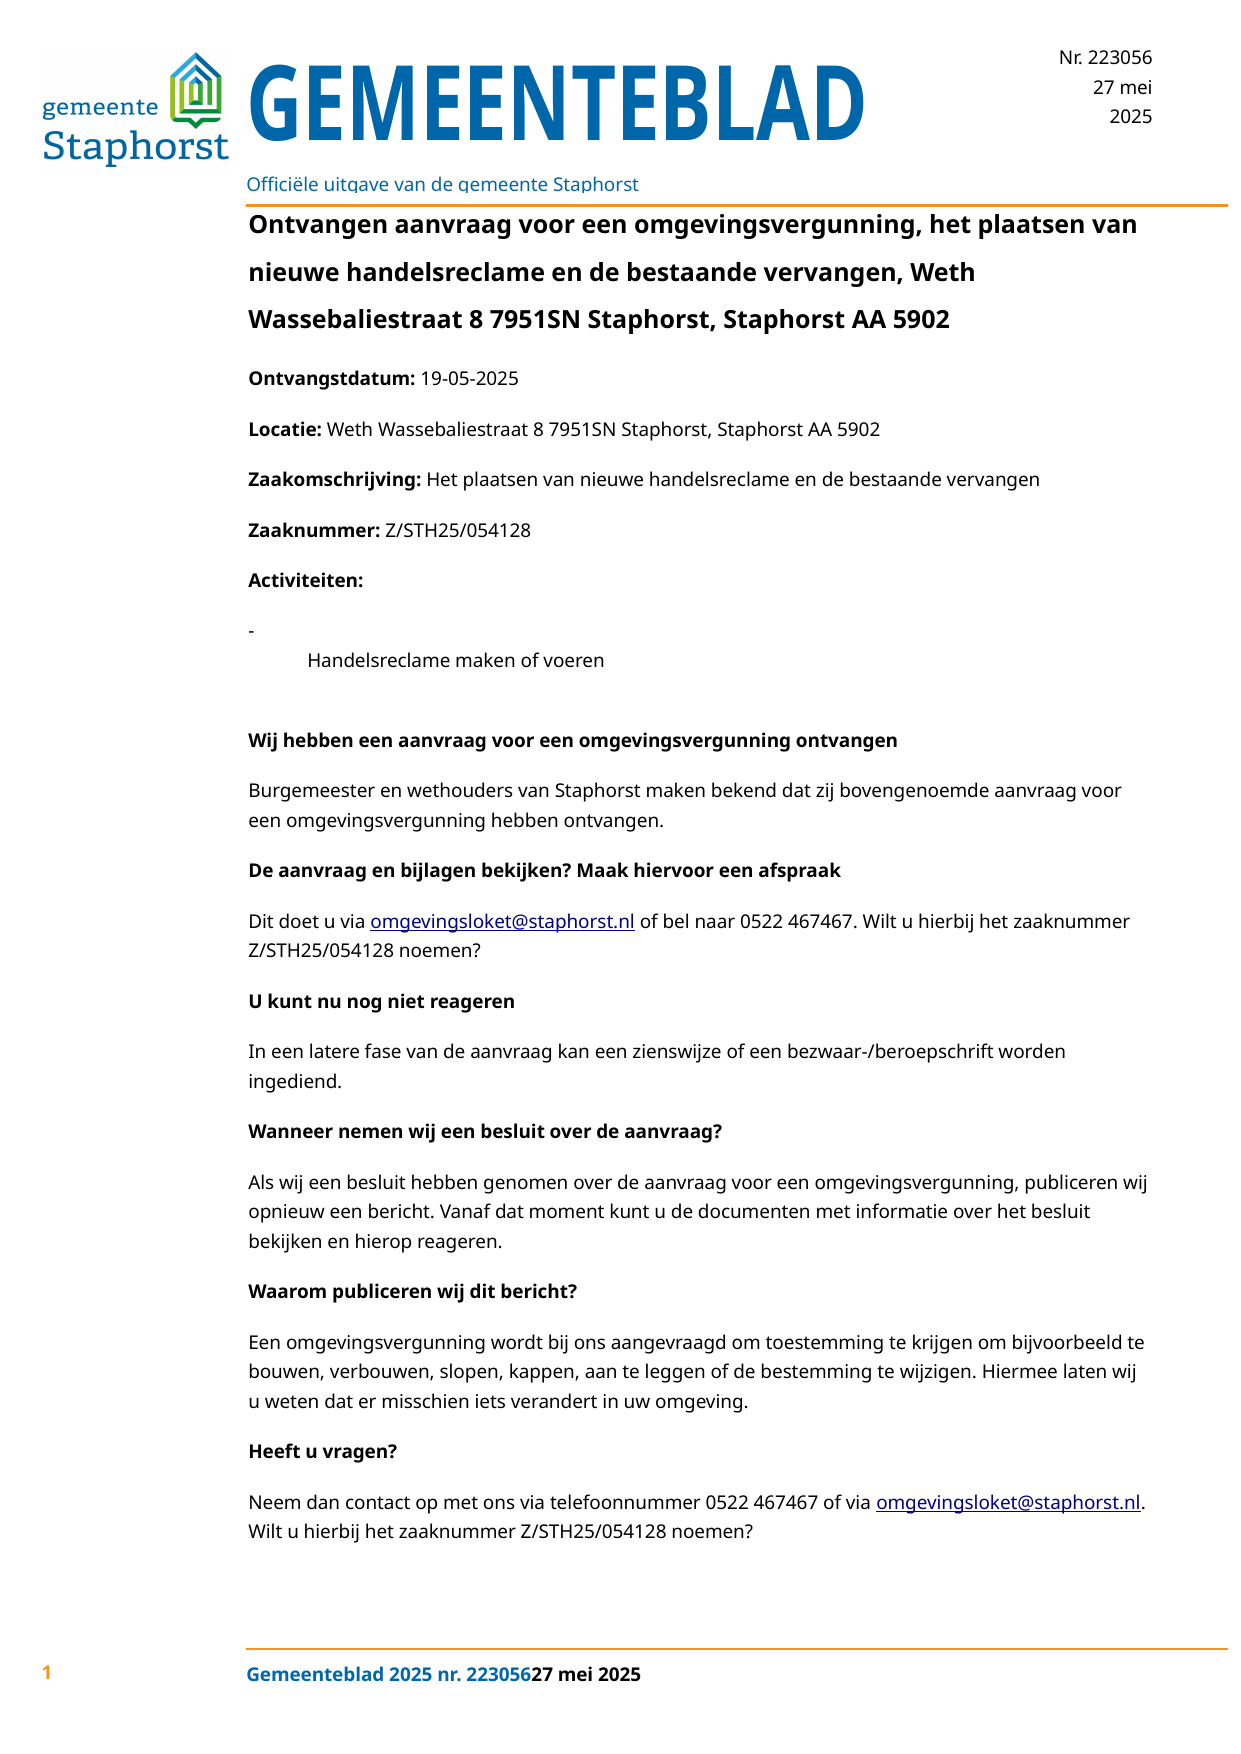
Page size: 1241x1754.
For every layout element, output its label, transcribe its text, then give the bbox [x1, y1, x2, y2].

text Activiteiten: [248, 567, 1152, 593]
text Wanneer nemen wij een besluit over de aanvraag? [248, 1118, 1152, 1144]
picture [41, 47, 231, 172]
text Ontvangstdatum: 19-05-2025 [248, 366, 1152, 391]
list Handelsreclame maken of voeren [248, 647, 1152, 673]
text Neem dan contact op met ons via telefoonnummer 0522 467467 of via omgevingsloket@staphorst.nl. Wilt u hierbij het zaaknummer Z/STH25/054128 noemen? [248, 1489, 1152, 1544]
text Zaaknummer: Z/STH25/054128 [248, 517, 1152, 542]
text Locatie: Weth Wassebaliestraat 8 7951SN Staphorst, Staphorst AA 5902 [248, 416, 1152, 442]
text Een omgevingsvergunning wordt bij ons aangevraagd om toestemming te krijgen om bijvoorbeeld te bouwen, verbouwen, slopen, kappen, aan te leggen of de bestemming te wijzigen. Hiermee laten wij u weten dat er misschien iets verandert in uw omgeving. [248, 1329, 1152, 1414]
text Ontvangen aanvraag voor een omgevingsvergunning, het plaatsen van nieuwe handelsreclame en de bestaande vervangen, Weth Wassebaliestraat 8 7951SN Staphorst, Staphorst AA 5902 [248, 207, 1152, 336]
text De aanvraag en bijlagen bekijken? Maak hiervoor een afspraak [248, 858, 1152, 883]
text Dit doet u via omgevingsloket@staphorst.nl of bel naar 0522 467467. Wilt u hierbij het zaaknummer Z/STH25/054128 noemen? [248, 908, 1152, 963]
text Als wij een besluit hebben genomen over de aanvraag voor een omgevingsvergunning, publiceren wij opnieuw een bericht. Vanaf dat moment kunt u de documenten met informatie over het besluit bekijken en hierop reageren. [248, 1169, 1152, 1254]
text U kunt nu nog niet reageren [248, 988, 1152, 1014]
text Burgemeester en wethouders van Staphorst maken bekend dat zij bovengenoemde aanvraag voor een omgevingsvergunning hebben ontvangen. [248, 778, 1152, 833]
text Zaakomschrijving: Het plaatsen van nieuwe handelsreclame en de bestaande vervangen [248, 466, 1152, 492]
text Waarom publiceren wij dit bericht? [248, 1278, 1152, 1304]
text Heeft u vragen? [248, 1438, 1152, 1464]
text In een latere fase van de aanvraag kan een zienswijze of een bezwaar-/beroepschrift worden ingediend. [248, 1038, 1152, 1094]
text Wij hebben een aanvraag voor een omgevingsvergunning ontvangen [248, 727, 1152, 753]
